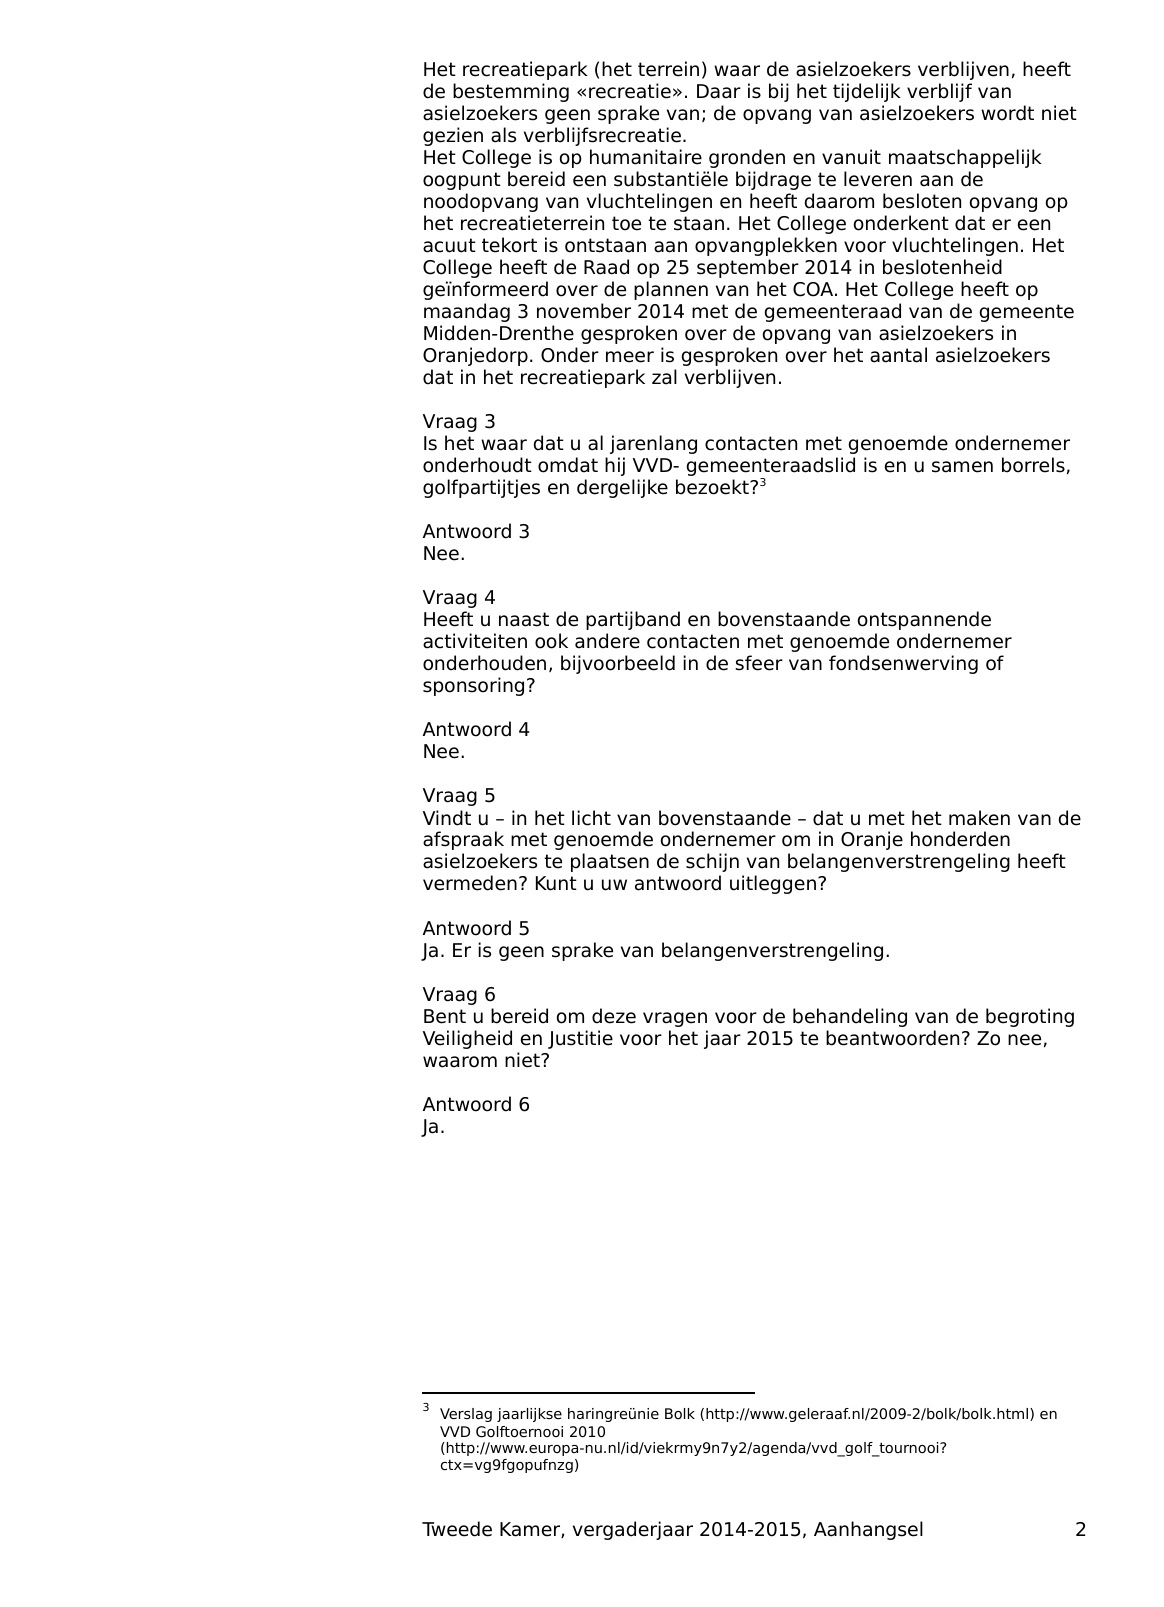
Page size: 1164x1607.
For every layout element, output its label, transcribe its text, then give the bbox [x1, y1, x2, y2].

text Ja. Er is geen sprake van belangenverstrengeling. [422, 939, 1087, 961]
text Antwoord 6 [422, 1094, 1087, 1116]
text Is het waar dat u al jarenlang contacten met genoemde ondernemer onderhoudt omdat hij VVD- gemeenteraadslid is en u samen borrels, golfpartijtjes en dergelijke bezoekt? [422, 433, 1087, 499]
text Antwoord 3 [422, 521, 1087, 543]
text Vraag 3 [422, 411, 1087, 433]
text Verslag jaarlijkse haringreünie Bolk (http://www.geleraaf.nl/2009-2/bolk/bolk.html) en VVD Golftoernooi 2010 (http://www.europa-nu.nl/id/viekrmy9n7y2/agenda/vvd_golf_tournooi?ctx=vg9fgopufnzg) [422, 1402, 1087, 1474]
text Het College is op humanitaire gronden en vanuit maatschappelijk oogpunt bereid een substantiële bijdrage te leveren aan de noodopvang van vluchtelingen en heeft daarom besloten opvang op het recreatieterrein toe te staan. Het College onderkent dat er een acuut tekort is ontstaan aan opvangplekken voor vluchtelingen. Het College heeft de Raad op 25 september 2014 in beslotenheid geïnformeerd over de plannen van het COA. Het College heeft op maandag 3 november 2014 met de gemeenteraad van de gemeente Midden-Drenthe gesproken over de opvang van asielzoekers in Oranjedorp. Onder meer is gesproken over het aantal asielzoekers dat in het recreatiepark zal verblijven. [422, 147, 1087, 389]
text Het recreatiepark (het terrein) waar de asielzoekers verblijven, heeft de bestemming «recreatie». Daar is bij het tijdelijk verblijf van asielzoekers geen sprake van; de opvang van asielzoekers wordt niet gezien als verblijfsrecreatie. [422, 59, 1087, 147]
text Heeft u naast de partijband en bovenstaande ontspannende activiteiten ook andere contacten met genoemde ondernemer onderhouden, bijvoorbeeld in de sfeer van fondsenwerving of sponsoring? [422, 609, 1087, 697]
text Nee. [422, 741, 1087, 763]
text Bent u bereid om deze vragen voor de behandeling van de begroting Veiligheid en Justitie voor het jaar 2015 te beantwoorden? Zo nee, waarom niet? [422, 1006, 1087, 1072]
text Vraag 6 [422, 984, 1087, 1006]
text Antwoord 5 [422, 917, 1087, 939]
text Vindt u – in het licht van bovenstaande – dat u met het maken van de afspraak met genoemde ondernemer om in Oranje honderden asielzoekers te plaatsen de schijn van belangenverstrengeling heeft vermeden? Kunt u uw antwoord uitleggen? [422, 807, 1087, 895]
text Ja. [422, 1116, 1087, 1138]
text Vraag 4 [422, 587, 1087, 609]
text Vraag 5 [422, 785, 1087, 807]
text Nee. [422, 543, 1087, 565]
text Antwoord 4 [422, 719, 1087, 741]
